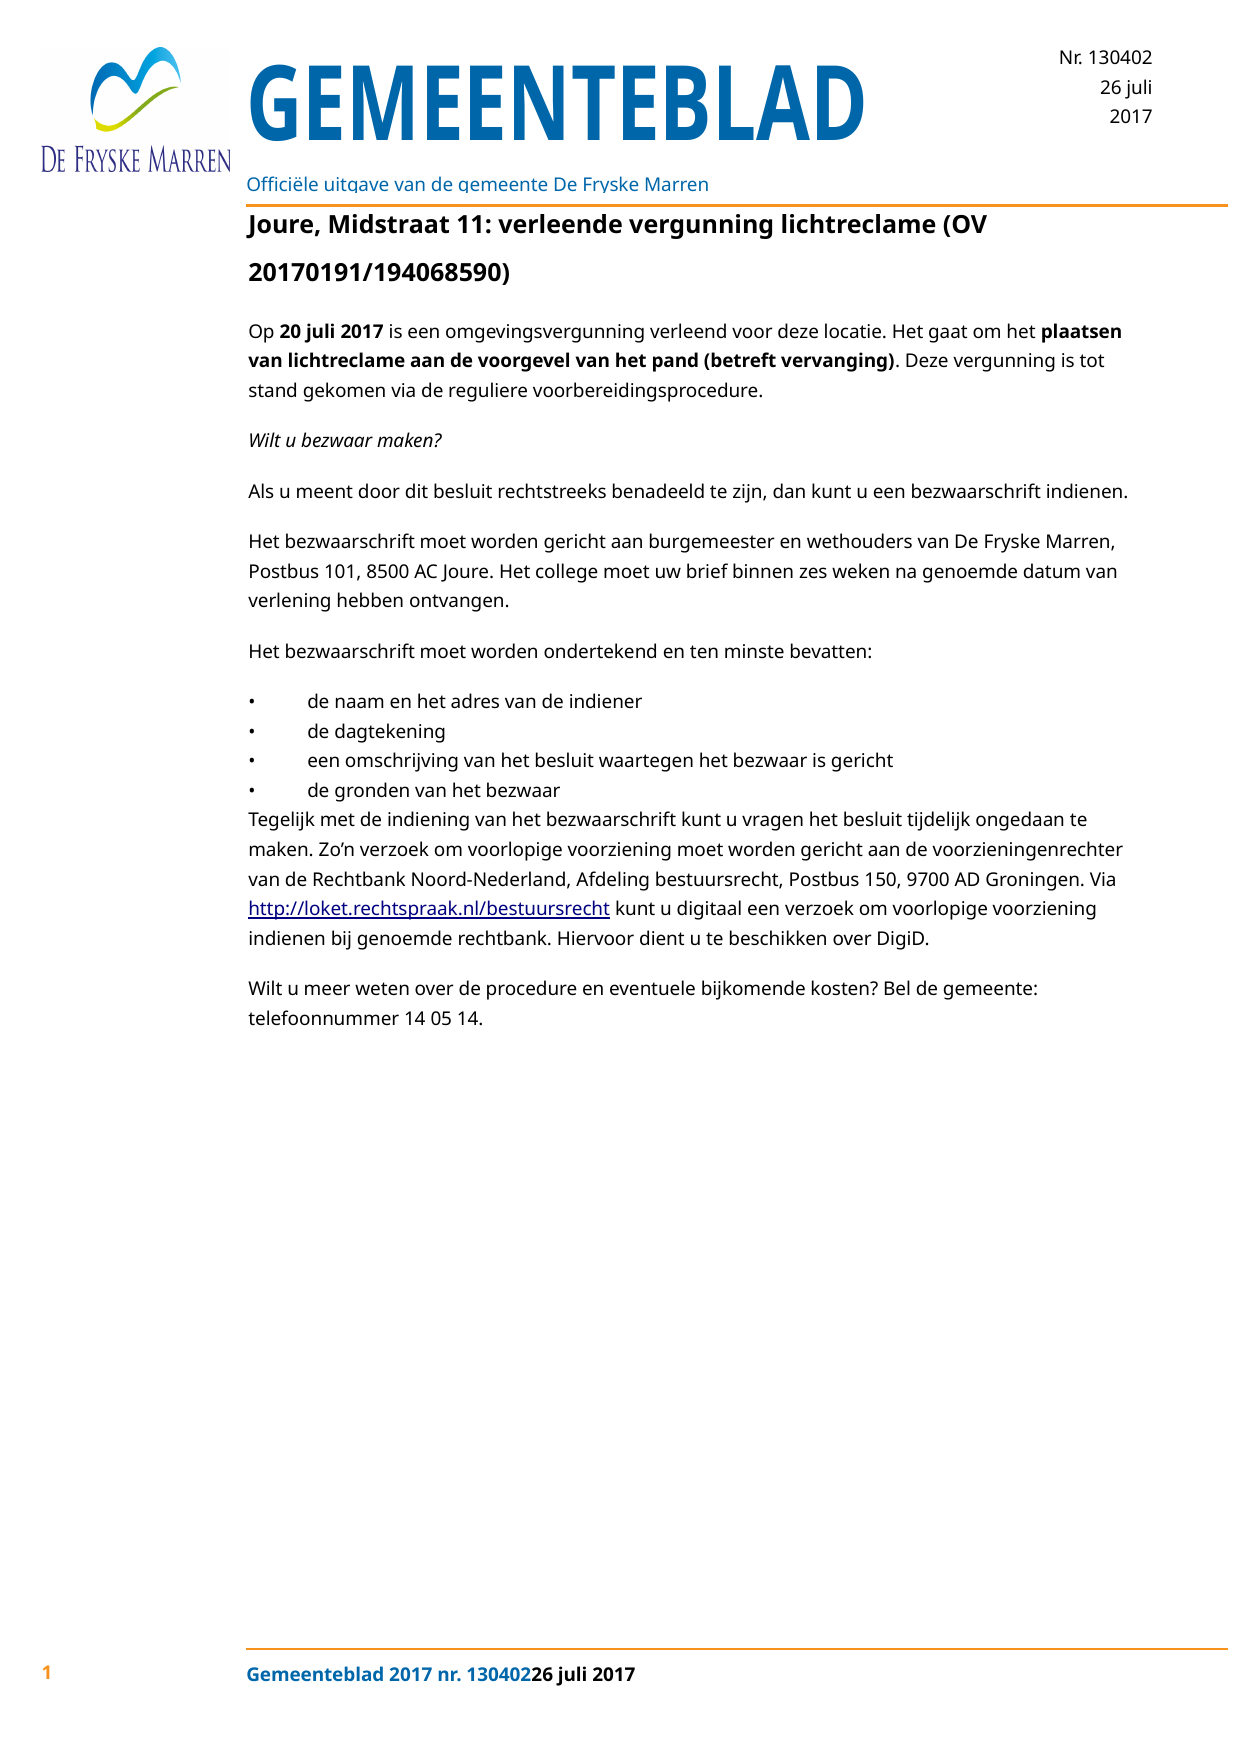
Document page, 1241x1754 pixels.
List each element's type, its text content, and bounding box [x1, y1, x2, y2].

text Het bezwaarschrift moet worden gericht aan burgemeester en wethouders van De Fryske Marren, Postbus 101, 8500 AC Joure. Het college moet uw brief binnen zes weken na genoemde datum van verlening hebben ontvangen. [248, 528, 1152, 613]
text Het bezwaarschrift moet worden ondertekend en ten minste bevatten: [248, 638, 1152, 664]
list de naam en het adres van de indiener [248, 688, 1152, 714]
list de dagtekening [248, 718, 1152, 744]
text Wilt u meer weten over de procedure en eventuele bijkomende kosten? Bel de gemeente: telefoonnummer 14 05 14. [248, 975, 1152, 1031]
picture [41, 47, 231, 172]
text Als u meent door dit besluit rechtstreeks benadeeld te zijn, dan kunt u een bezwaarschrift indienen. [248, 478, 1152, 504]
list de gronden van het bezwaar [248, 777, 1152, 803]
text Wilt u bezwaar maken? [248, 427, 1152, 453]
text Tegelijk met de indiening van het bezwaarschrift kunt u vragen het besluit tijdelijk ongedaan te maken. Zo’n verzoek om voorlopige voorziening moet worden gericht aan de voorzieningenrechter van de Rechtbank Noord-Nederland, Afdeling bestuursrecht, Postbus 150, 9700 AD Groningen. Via http://loket.rechtspraak.nl/bestuursrecht kunt u digitaal een verzoek om voorlopige voorziening indienen bij genoemde rechtbank. Hiervoor dient u te beschikken over DigiD. [248, 807, 1152, 951]
text Joure, Midstraat 11: verleende vergunning lichtreclame (OV 20170191/194068590) [248, 207, 1152, 288]
text Op 20 juli 2017 is een omgevingsvergunning verleend voor deze locatie. Het gaat om het plaatsen van lichtreclame aan de voorgevel van het pand (betreft vervanging). Deze vergunning is tot stand gekomen via de reguliere voorbereidingsprocedure. [248, 318, 1152, 403]
list een omschrijving van het besluit waartegen het bezwaar is gericht [248, 747, 1152, 773]
